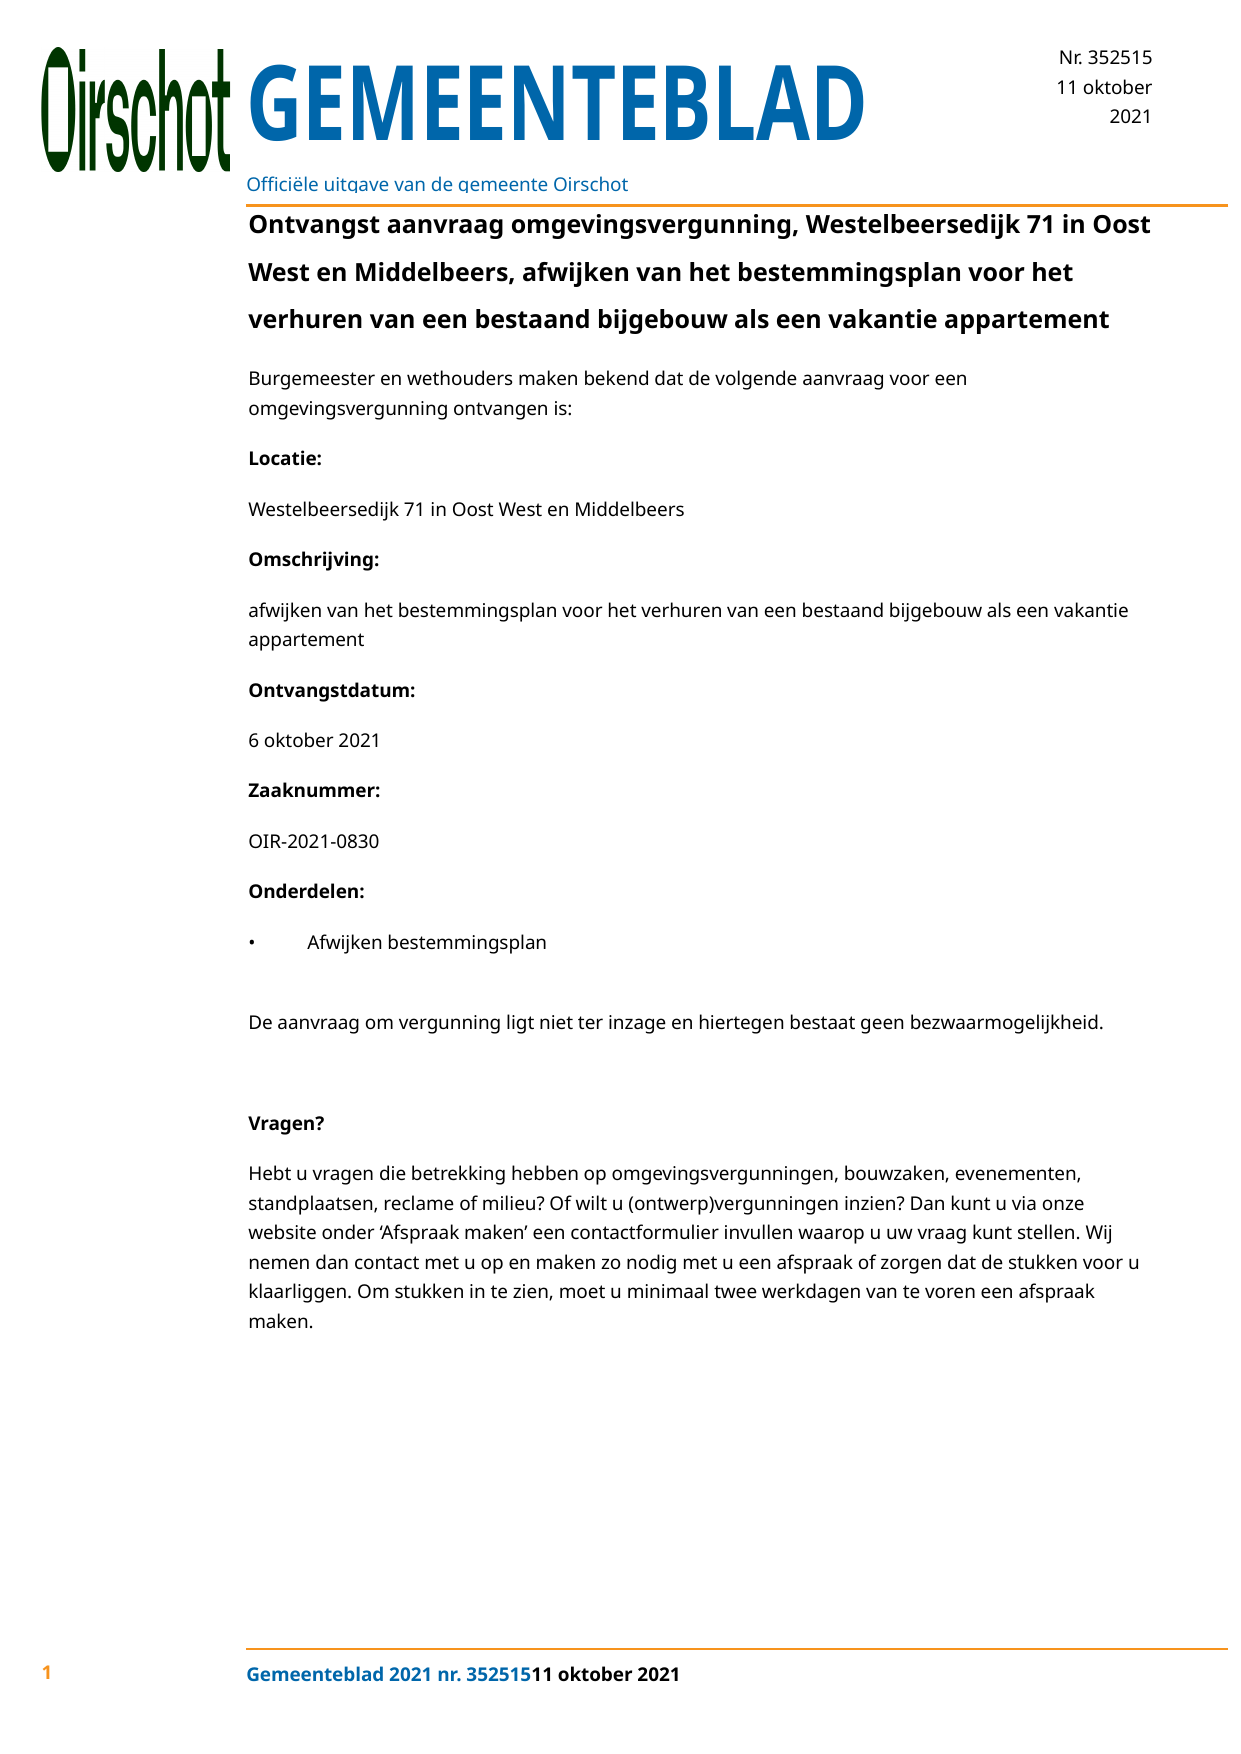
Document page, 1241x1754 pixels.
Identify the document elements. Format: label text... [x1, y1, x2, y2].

text afwijken van het bestemmingsplan voor het verhuren van een bestaand bijgebouw als een vakantie appartement [248, 597, 1152, 652]
text Zaaknummer: [248, 778, 1152, 803]
text Hebt u vragen die betrekking hebben op omgevingsvergunningen, bouwzaken, evenementen, standplaatsen, reclame of milieu? Of wilt u (ontwerp)vergunningen inzien? Dan kunt u via onze website onder ‘Afspraak maken’ een contactformulier invullen waarop u uw vraag kunt stellen. Wij nemen dan contact met u op en maken zo nodig met u een afspraak of zorgen dat de stukken voor u klaarliggen. Om stukken in te zien, moet u minimaal twee werkdagen van te voren een afspraak maken. [248, 1160, 1152, 1334]
text OIR-2021-0830 [248, 828, 1152, 854]
list Afwijken bestemmingsplan [248, 929, 1152, 954]
text Onderdelen: [248, 878, 1152, 904]
text Omschrijving: [248, 546, 1152, 572]
text Vragen? [248, 1110, 1152, 1135]
text Burgemeester en wethouders maken bekend dat de volgende aanvraag voor een omgevingsvergunning ontvangen is: [248, 366, 1152, 421]
text Ontvangst aanvraag omgevingsvergunning, Westelbeersedijk 71 in Oost West en Middelbeers, afwijken van het bestemmingsplan voor het verhuren van een bestaand bijgebouw als een vakantie appartement [248, 207, 1152, 336]
text 6 oktober 2021 [248, 727, 1152, 753]
text De aanvraag om vergunning ligt niet ter inzage en hiertegen bestaat geen bezwaarmogelijkheid. [248, 1009, 1152, 1034]
picture [41, 47, 231, 172]
text Ontvangstdatum: [248, 677, 1152, 702]
text Westelbeersedijk 71 in Oost West en Middelbeers [248, 496, 1152, 522]
text Locatie: [248, 446, 1152, 471]
